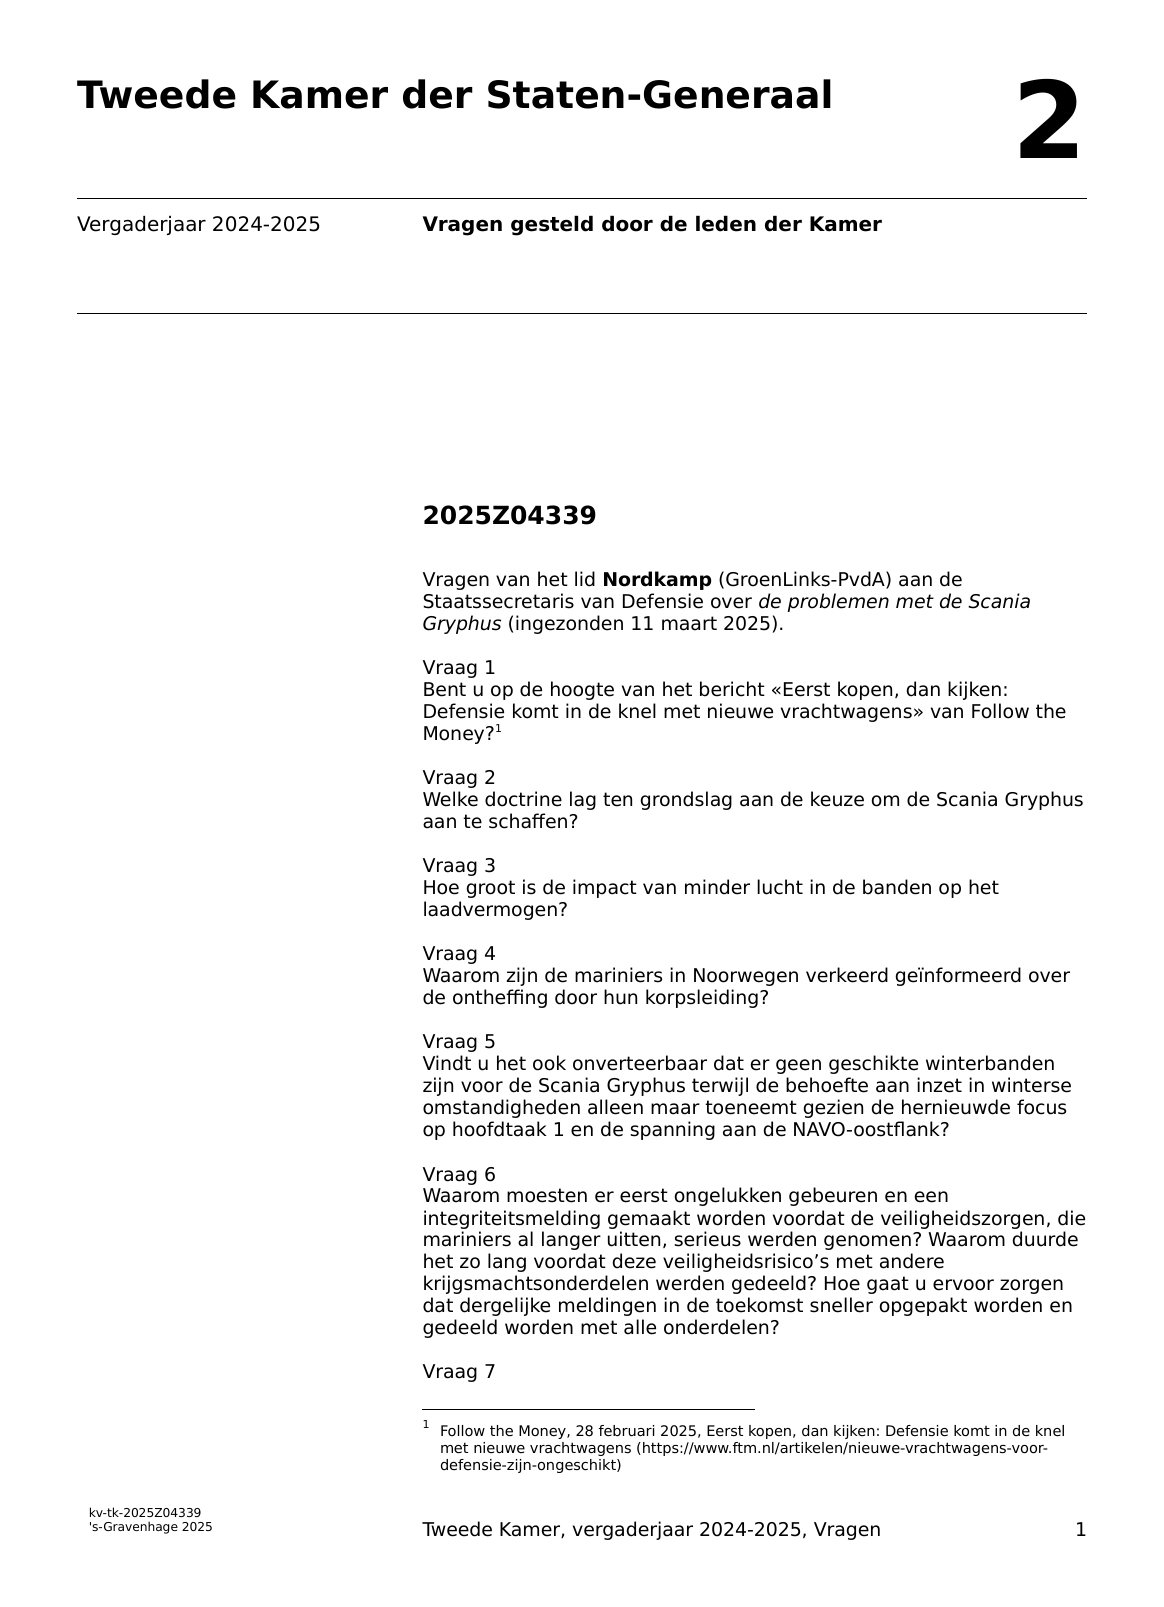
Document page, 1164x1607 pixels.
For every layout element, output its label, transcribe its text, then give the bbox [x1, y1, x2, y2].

text Follow the Money, 28 februari 2025, Eerst kopen, dan kijken: Defensie komt in de knel met nieuwe vrachtwagens (https://www.ftm.nl/artikelen/nieuwe-vrachtwagens-voor-defensie-zijn-ongeschikt) [422, 1418, 1087, 1474]
text Hoe groot is de impact van minder lucht in de banden op het laadvermogen? [422, 877, 1087, 921]
text Vraag 3 [422, 855, 1087, 877]
table_cell Vragen gesteld door de leden der Kamer [422, 199, 1087, 313]
text Vraag 6 [422, 1163, 1087, 1185]
text 2025Z04339 [422, 501, 1087, 531]
table_header Tweede Kamer der Staten-Generaal [77, 59, 886, 198]
text Vragen van het lid Nordkamp (GroenLinks-PvdA) aan de Staatssecretaris van Defensie over de problemen met de Scania Gryphus (ingezonden 11 maart 2025). [422, 569, 1087, 635]
text Vraag 4 [422, 943, 1087, 965]
text Vraag 7 [422, 1361, 1087, 1383]
text Welke doctrine lag ten grondslag aan de keuze om de Scania Gryphus aan te schaffen? [422, 789, 1087, 833]
text Vraag 5 [422, 1031, 1087, 1053]
text Vindt u het ook onverteerbaar dat er geen geschikte winterbanden zijn voor de Scania Gryphus terwijl de behoefte aan inzet in winterse omstandigheden alleen maar toeneemt gezien de hernieuwde focus op hoofdtaak 1 en de spanning aan de NAVO-oostflank? [422, 1053, 1087, 1141]
table_cell Vergaderjaar 2024-2025 [77, 199, 422, 313]
text Vraag 1 [422, 657, 1087, 679]
text Bent u op de hoogte van het bericht «Eerst kopen, dan kijken: Defensie komt in de knel met nieuwe vrachtwagens» van Follow the Money? [422, 679, 1087, 745]
text Vraag 2 [422, 767, 1087, 789]
text Waarom zijn de mariniers in Noorwegen verkeerd geïnformeerd over de ontheffing door hun korpsleiding? [422, 965, 1087, 1009]
text 's-Gravenhage 2025 [88, 1520, 323, 1534]
text kv-tk-2025Z04339 [88, 1506, 323, 1520]
text Waarom moesten er eerst ongelukken gebeuren en een integriteitsmelding gemaakt worden voordat de veiligheidszorgen, die mariniers al langer uitten, serieus werden genomen? Waarom duurde het zo lang voordat deze veiligheidsrisico’s met andere krijgsmachtsonderdelen werden gedeeld? Hoe gaat u ervoor zorgen dat dergelijke meldingen in de toekomst sneller opgepakt worden en gedeeld worden met alle onderdelen? [422, 1185, 1087, 1339]
table_header 2 [886, 59, 1087, 198]
